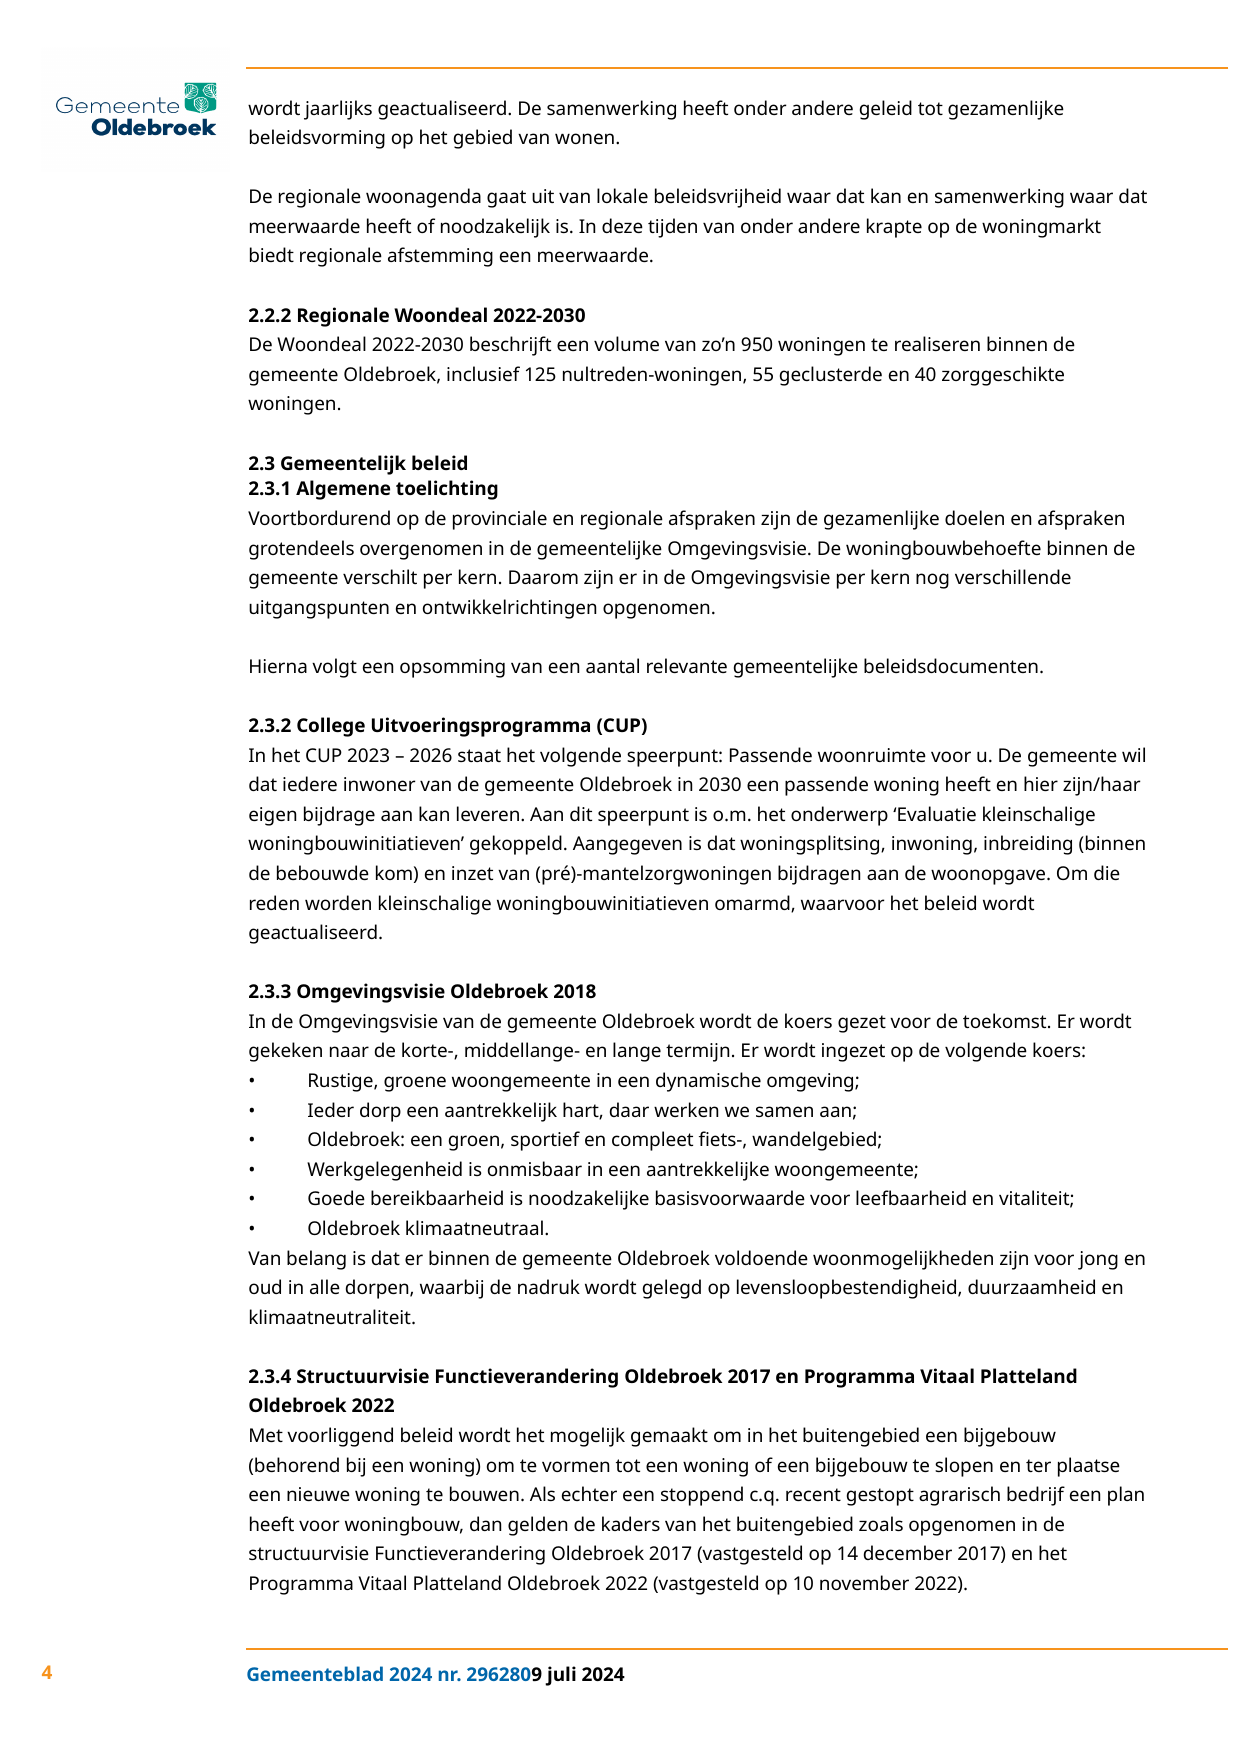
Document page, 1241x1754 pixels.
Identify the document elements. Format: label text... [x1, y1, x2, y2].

text Voortbordurend op de provinciale en regionale afspraken zijn de gezamenlijke doelen en afspraken grotendeels overgenomen in de gemeentelijke Omgevingsvisie. De woningbouwbehoefte binnen de gemeente verschilt per kern. Daarom zijn er in de Omgevingsvisie per kern nog verschillende uitgangspunten en ontwikkelrichtingen opgenomen. [248, 505, 1152, 619]
list Oldebroek: een groen, sportief en compleet fiets-, wandelgebied; [248, 1126, 1152, 1152]
text 2.3.2 College Uitvoeringsprogramma (CUP) [248, 712, 1152, 738]
text 2.3.3 Omgevingsvisie Oldebroek 2018 [248, 978, 1152, 1004]
text Hierna volgt een opsomming van een aantal relevante gemeentelijke beleidsdocumenten. [248, 653, 1152, 679]
text In de Omgevingsvisie van de gemeente Oldebroek wordt de koers gezet voor de toekomst. Er wordt gekeken naar de korte-, middellange- en lange termijn. Er wordt ingezet op de volgende koers: [248, 1008, 1152, 1063]
text De Woondeal 2022-2030 beschrijft een volume van zo’n 950 woningen te realiseren binnen de gemeente Oldebroek, inclusief 125 nultreden-woningen, 55 geclusterde en 40 zorggeschikte woningen. [248, 331, 1152, 416]
text 2.2.2 Regionale Woondeal 2022-2030 [248, 302, 1152, 328]
text 2.3.4 Structuurvisie Functieverandering Oldebroek 2017 en Programma Vitaal Platteland Oldebroek 2022 [248, 1363, 1152, 1418]
list Rustige, groene woongemeente in een dynamische omgeving; [248, 1067, 1152, 1093]
list Ieder dorp een aantrekkelijk hart, daar werken we samen aan; [248, 1097, 1152, 1122]
text 2.3 Gemeentelijk beleid [248, 450, 1152, 476]
list Oldebroek klimaatneutraal. [248, 1215, 1152, 1241]
text wordt jaarlijks geactualiseerd. De samenwerking heeft onder andere geleid tot gezamenlijke beleidsvorming op het gebied van wonen. [248, 95, 1152, 150]
list Werkgelegenheid is onmisbaar in een aantrekkelijke woongemeente; [248, 1156, 1152, 1182]
text In het CUP 2023 – 2026 staat het volgende speerpunt: Passende woonruimte voor u. De gemeente wil dat iedere inwoner van de gemeente Oldebroek in 2030 een passende woning heeft en hier zijn/haar eigen bijdrage aan kan leveren. Aan dit speerpunt is o.m. het onderwerp ‘Evaluatie kleinschalige woningbouwinitiatieven’ gekoppeld. Aangegeven is dat woningsplitsing, inwoning, inbreiding (binnen de bebouwde kom) en inzet van (pré)-mantelzorgwoningen bijdragen aan de woonopgave. Om die reden worden kleinschalige woningbouwinitiatieven omarmd, waarvoor het beleid wordt geactualiseerd. [248, 742, 1152, 945]
text De regionale woonagenda gaat uit van lokale beleidsvrijheid waar dat kan en samenwerking waar dat meerwaarde heeft of noodzakelijk is. In deze tijden van onder andere krapte op de woningmarkt biedt regionale afstemming een meerwaarde. [248, 183, 1152, 268]
text Met voorliggend beleid wordt het mogelijk gemaakt om in het buitengebied een bijgebouw (behorend bij een woning) om te vormen tot een woning of een bijgebouw te slopen en ter plaatse een nieuwe woning te bouwen. Als echter een stoppend c.q. recent gestopt agrarisch bedrijf een plan heeft voor woningbouw, dan gelden de kaders van het buitengebied zoals opgenomen in de structuurvisie Functieverandering Oldebroek 2017 (vastgesteld op 14 december 2017) en het Programma Vitaal Platteland Oldebroek 2022 (vastgesteld op 10 november 2022). [248, 1422, 1152, 1596]
text Van belang is dat er binnen de gemeente Oldebroek voldoende woonmogelijkheden zijn voor jong en oud in alle dorpen, waarbij de nadruk wordt gelegd op levensloopbestendigheid, duurzaamheid en klimaatneutraliteit. [248, 1245, 1152, 1329]
text 2.3.1 Algemene toelichting [248, 476, 1152, 501]
picture [41, 47, 231, 172]
list Goede bereikbaarheid is noodzakelijke basisvoorwaarde voor leefbaarheid en vitaliteit; [248, 1186, 1152, 1211]
